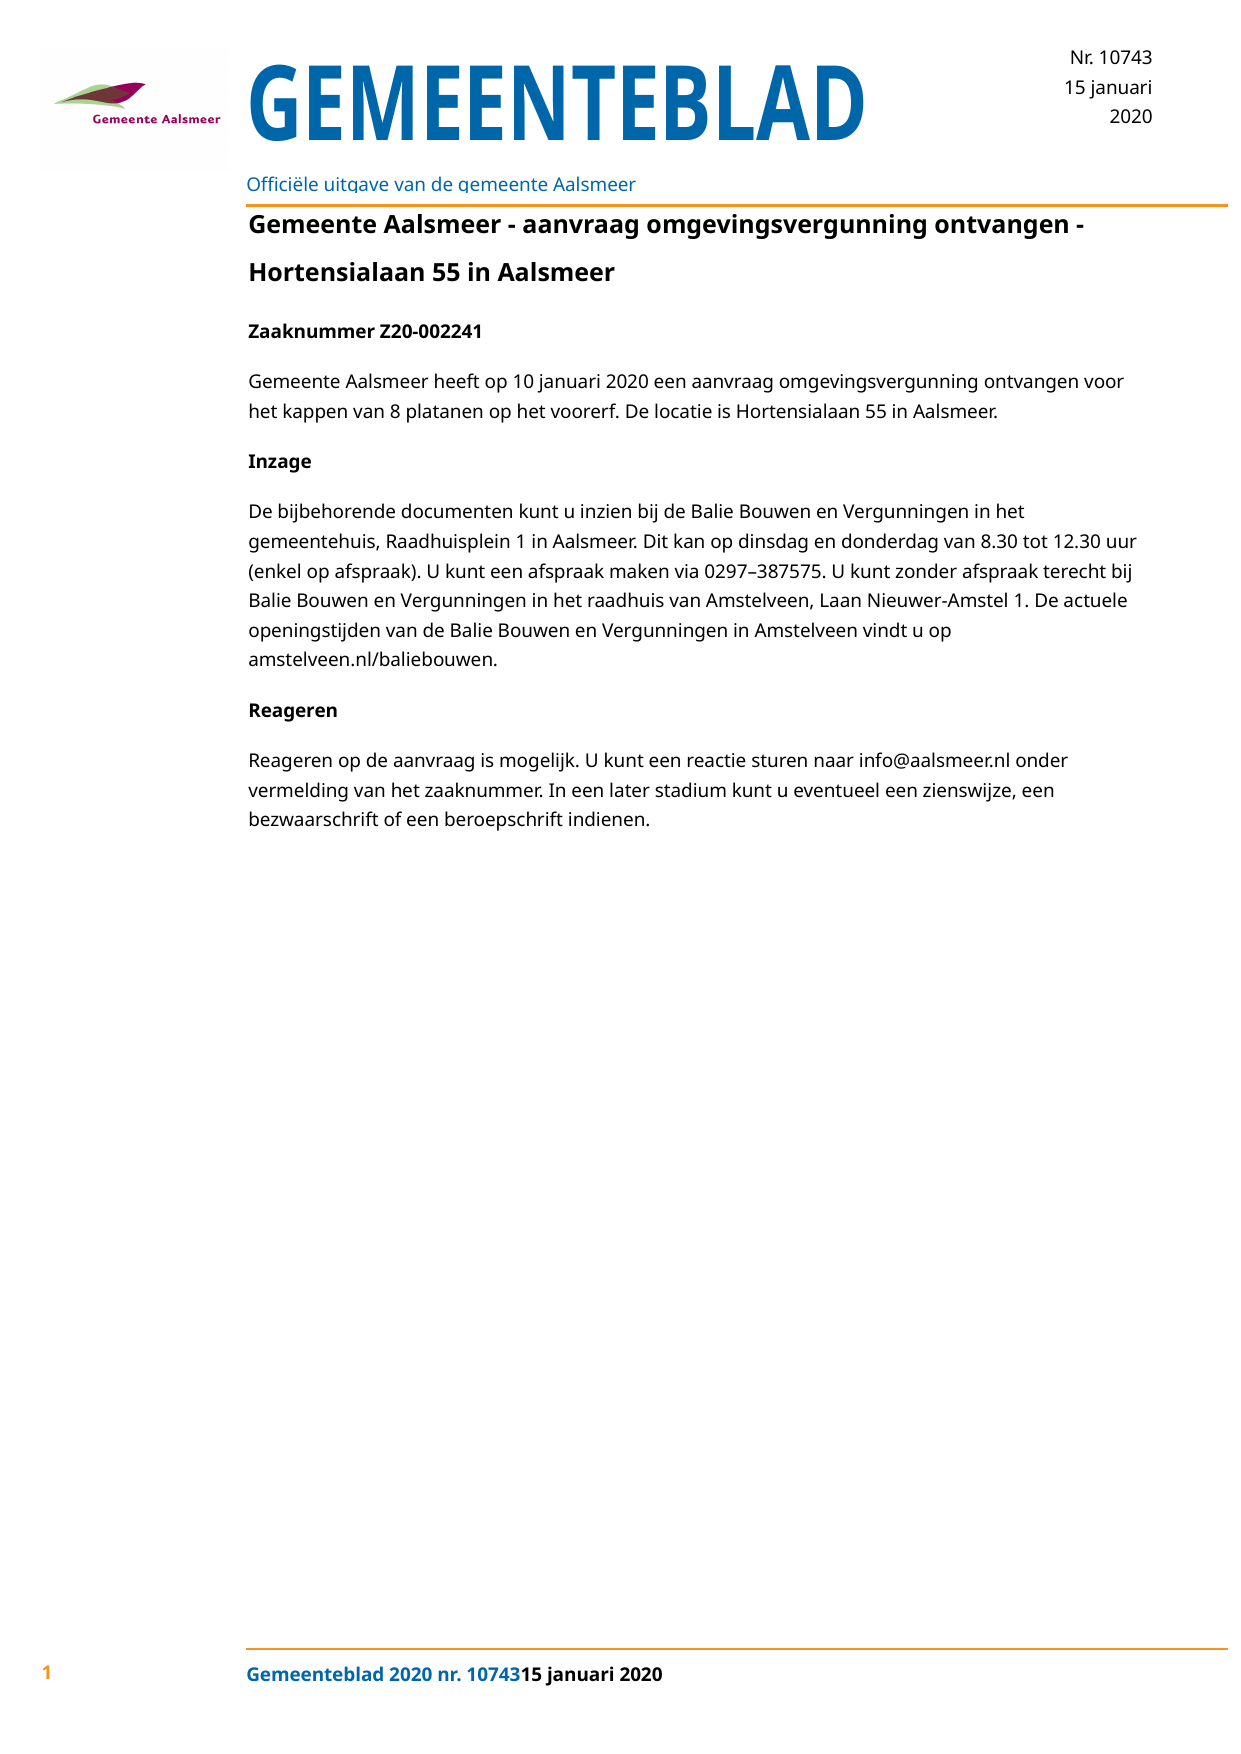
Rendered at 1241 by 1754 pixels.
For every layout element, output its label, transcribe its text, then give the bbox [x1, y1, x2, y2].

picture [41, 47, 231, 172]
text De bijbehorende documenten kunt u inzien bij de Balie Bouwen en Vergunningen in het gemeentehuis, Raadhuisplein 1 in Aalsmeer. Dit kan op dinsdag en donderdag van 8.30 tot 12.30 uur (enkel op afspraak). U kunt een afspraak maken via 0297–387575. U kunt zonder afspraak terecht bij Balie Bouwen en Vergunningen in het raadhuis van Amstelveen, Laan Nieuwer-Amstel 1. De actuele openingstijden van de Balie Bouwen en Vergunningen in Amstelveen vindt u op amstelveen.nl/baliebouwen. [248, 499, 1152, 672]
text Reageren [248, 697, 1152, 723]
text Gemeente Aalsmeer - aanvraag omgevingsvergunning ontvangen - Hortensialaan 55 in Aalsmeer [248, 207, 1152, 288]
text Inzage [248, 448, 1152, 474]
text Zaaknummer Z20-002241 [248, 318, 1152, 344]
text Reageren op de aanvraag is mogelijk. U kunt een reactie sturen naar info@aalsmeer.nl onder vermelding van het zaaknummer. In een later stadium kunt u eventueel een zienswijze, een bezwaarschrift of een beroepschrift indienen. [248, 747, 1152, 832]
text Gemeente Aalsmeer heeft op 10 januari 2020 een aanvraag omgevingsvergunning ontvangen voor het kappen van 8 platanen op het voorerf. De locatie is Hortensialaan 55 in Aalsmeer. [248, 368, 1152, 424]
